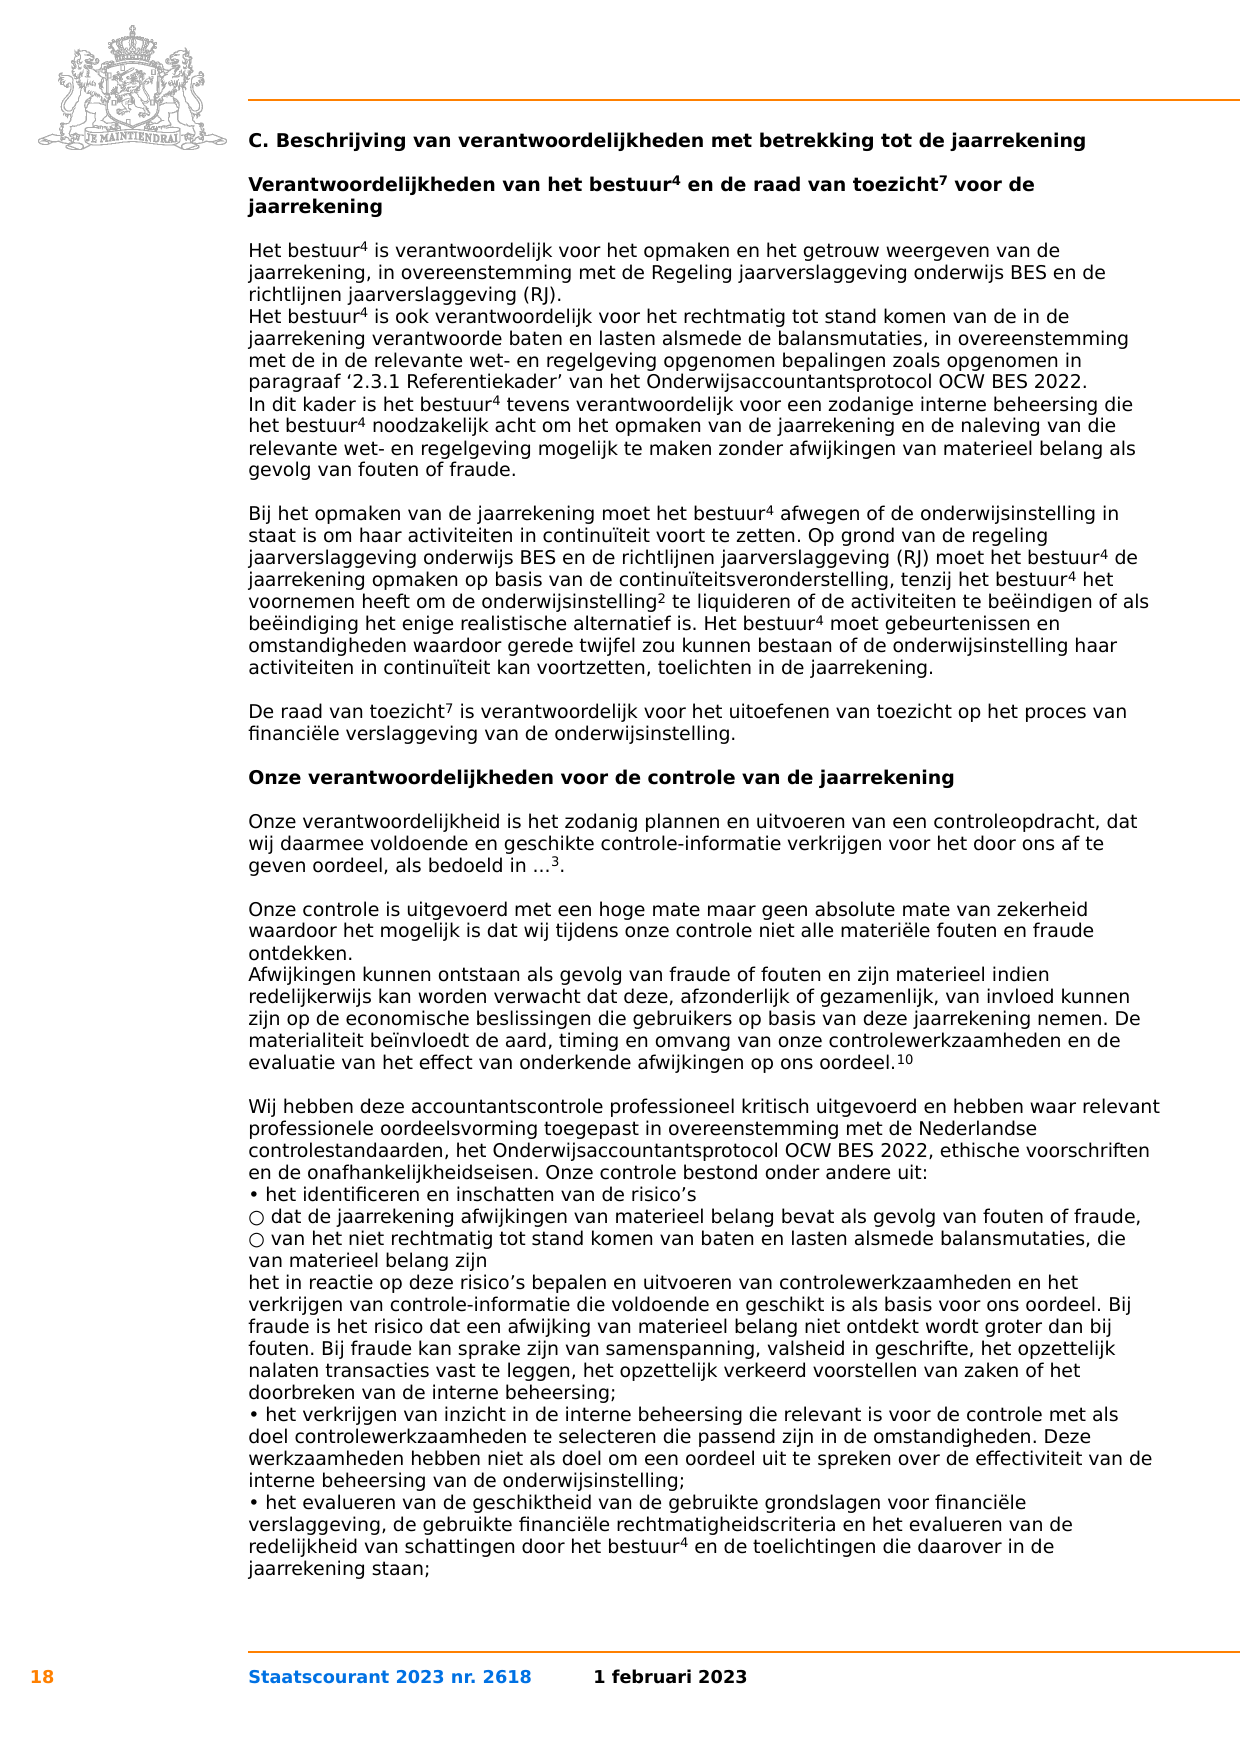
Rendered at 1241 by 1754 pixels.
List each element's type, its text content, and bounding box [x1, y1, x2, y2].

text Onze verantwoordelijkheid is het zodanig plannen en uitvoeren van een controleopdracht, dat wij daarmee voldoende en geschikte controle-informatie verkrijgen voor het door ons af te geven oordeel, als bedoeld in ...3. [248, 811, 1163, 877]
text ○ van het niet rechtmatig tot stand komen van baten en lasten alsmede balansmutaties, die van materieel belang zijn [248, 1228, 1163, 1272]
text ○ dat de jaarrekening afwijkingen van materieel belang bevat als gevolg van fouten of fraude, [248, 1206, 1163, 1228]
text Het bestuur4 is verantwoordelijk voor het opmaken en het getrouw weergeven van de jaarrekening, in overeenstemming met de Regeling jaarverslaggeving onderwijs BES en de richtlijnen jaarverslaggeving (RJ). [248, 239, 1163, 306]
subtitle Verantwoordelijkheden van het bestuur4 en de raad van toezicht7 voor de jaarrekening [248, 174, 1163, 218]
subtitle C. Beschrijving van verantwoordelijkheden met betrekking tot de jaarrekening [248, 130, 1163, 152]
text • het evalueren van de geschiktheid van de gebruikte grondslagen voor financiële verslaggeving, de gebruikte financiële rechtmatigheidscriteria en het evalueren van de redelijkheid van schattingen door het bestuur4 en de toelichtingen die daarover in de jaarrekening staan; [248, 1492, 1163, 1580]
subtitle Onze verantwoordelijkheden voor de controle van de jaarrekening [248, 767, 1163, 789]
picture [38, 25, 227, 150]
text De raad van toezicht7 is verantwoordelijk voor het uitoefenen van toezicht op het proces van financiële verslaggeving van de onderwijsinstelling. [248, 701, 1163, 745]
text In dit kader is het bestuur4 tevens verantwoordelijk voor een zodanige interne beheersing die het bestuur4 noodzakelijk acht om het opmaken van de jaarrekening en de naleving van die relevante wet- en regelgeving mogelijk te maken zonder afwijkingen van materieel belang als gevolg van fouten of fraude. [248, 393, 1163, 481]
text Bij het opmaken van de jaarrekening moet het bestuur4 afwegen of de onderwijsinstelling in staat is om haar activiteiten in continuïteit voort te zetten. Op grond van de regeling jaarverslaggeving onderwijs BES en de richtlijnen jaarverslaggeving (RJ) moet het bestuur4 de jaarrekening opmaken op basis van de continuïteitsveronderstelling, tenzij het bestuur4 het voornemen heeft om de onderwijsinstelling2 te liquideren of de activiteiten te beëindigen of als beëindiging het enige realistische alternatief is. Het bestuur4 moet gebeurtenissen en omstandigheden waardoor gerede twijfel zou kunnen bestaan of de onderwijsinstelling haar activiteiten in continuïteit kan voortzetten, toelichten in de jaarrekening. [248, 503, 1163, 679]
text • het verkrijgen van inzicht in de interne beheersing die relevant is voor de controle met als doel controlewerkzaamheden te selecteren die passend zijn in de omstandigheden. Deze werkzaamheden hebben niet als doel om een oordeel uit te spreken over de effectiviteit van de interne beheersing van de onderwijsinstelling; [248, 1404, 1163, 1492]
text • het identificeren en inschatten van de risico’s [248, 1184, 1163, 1206]
text het in reactie op deze risico’s bepalen en uitvoeren van controlewerkzaamheden en het verkrijgen van controle-informatie die voldoende en geschikt is als basis voor ons oordeel. Bij fraude is het risico dat een afwijking van materieel belang niet ontdekt wordt groter dan bij fouten. Bij fraude kan sprake zijn van samenspanning, valsheid in geschrifte, het opzettelijk nalaten transacties vast te leggen, het opzettelijk verkeerd voorstellen van zaken of het doorbreken van de interne beheersing; [248, 1272, 1163, 1404]
text Afwijkingen kunnen ontstaan als gevolg van fraude of fouten en zijn materieel indien redelijkerwijs kan worden verwacht dat deze, afzonderlijk of gezamenlijk, van invloed kunnen zijn op de economische beslissingen die gebruikers op basis van deze jaarrekening nemen. De materialiteit beïnvloedt de aard, timing en omvang van onze controlewerkzaamheden en de evaluatie van het effect van onderkende afwijkingen op ons oordeel.10 [248, 964, 1163, 1074]
text Het bestuur4 is ook verantwoordelijk voor het rechtmatig tot stand komen van de in de jaarrekening verantwoorde baten en lasten alsmede de balansmutaties, in overeenstemming met de in de relevante wet- en regelgeving opgenomen bepalingen zoals opgenomen in paragraaf ‘2.3.1 Referentiekader’ van het Onderwijsaccountantsprotocol OCW BES 2022. [248, 306, 1163, 393]
text Onze controle is uitgevoerd met een hoge mate maar geen absolute mate van zekerheid waardoor het mogelijk is dat wij tijdens onze controle niet alle materiële fouten en fraude ontdekken. [248, 898, 1163, 964]
text Wij hebben deze accountantscontrole professioneel kritisch uitgevoerd en hebben waar relevant professionele oordeelsvorming toegepast in overeenstemming met de Nederlandse controlestandaarden, het Onderwijsaccountantsprotocol OCW BES 2022, ethische voorschriften en de onafhankelijkheidseisen. Onze controle bestond onder andere uit: [248, 1096, 1163, 1184]
